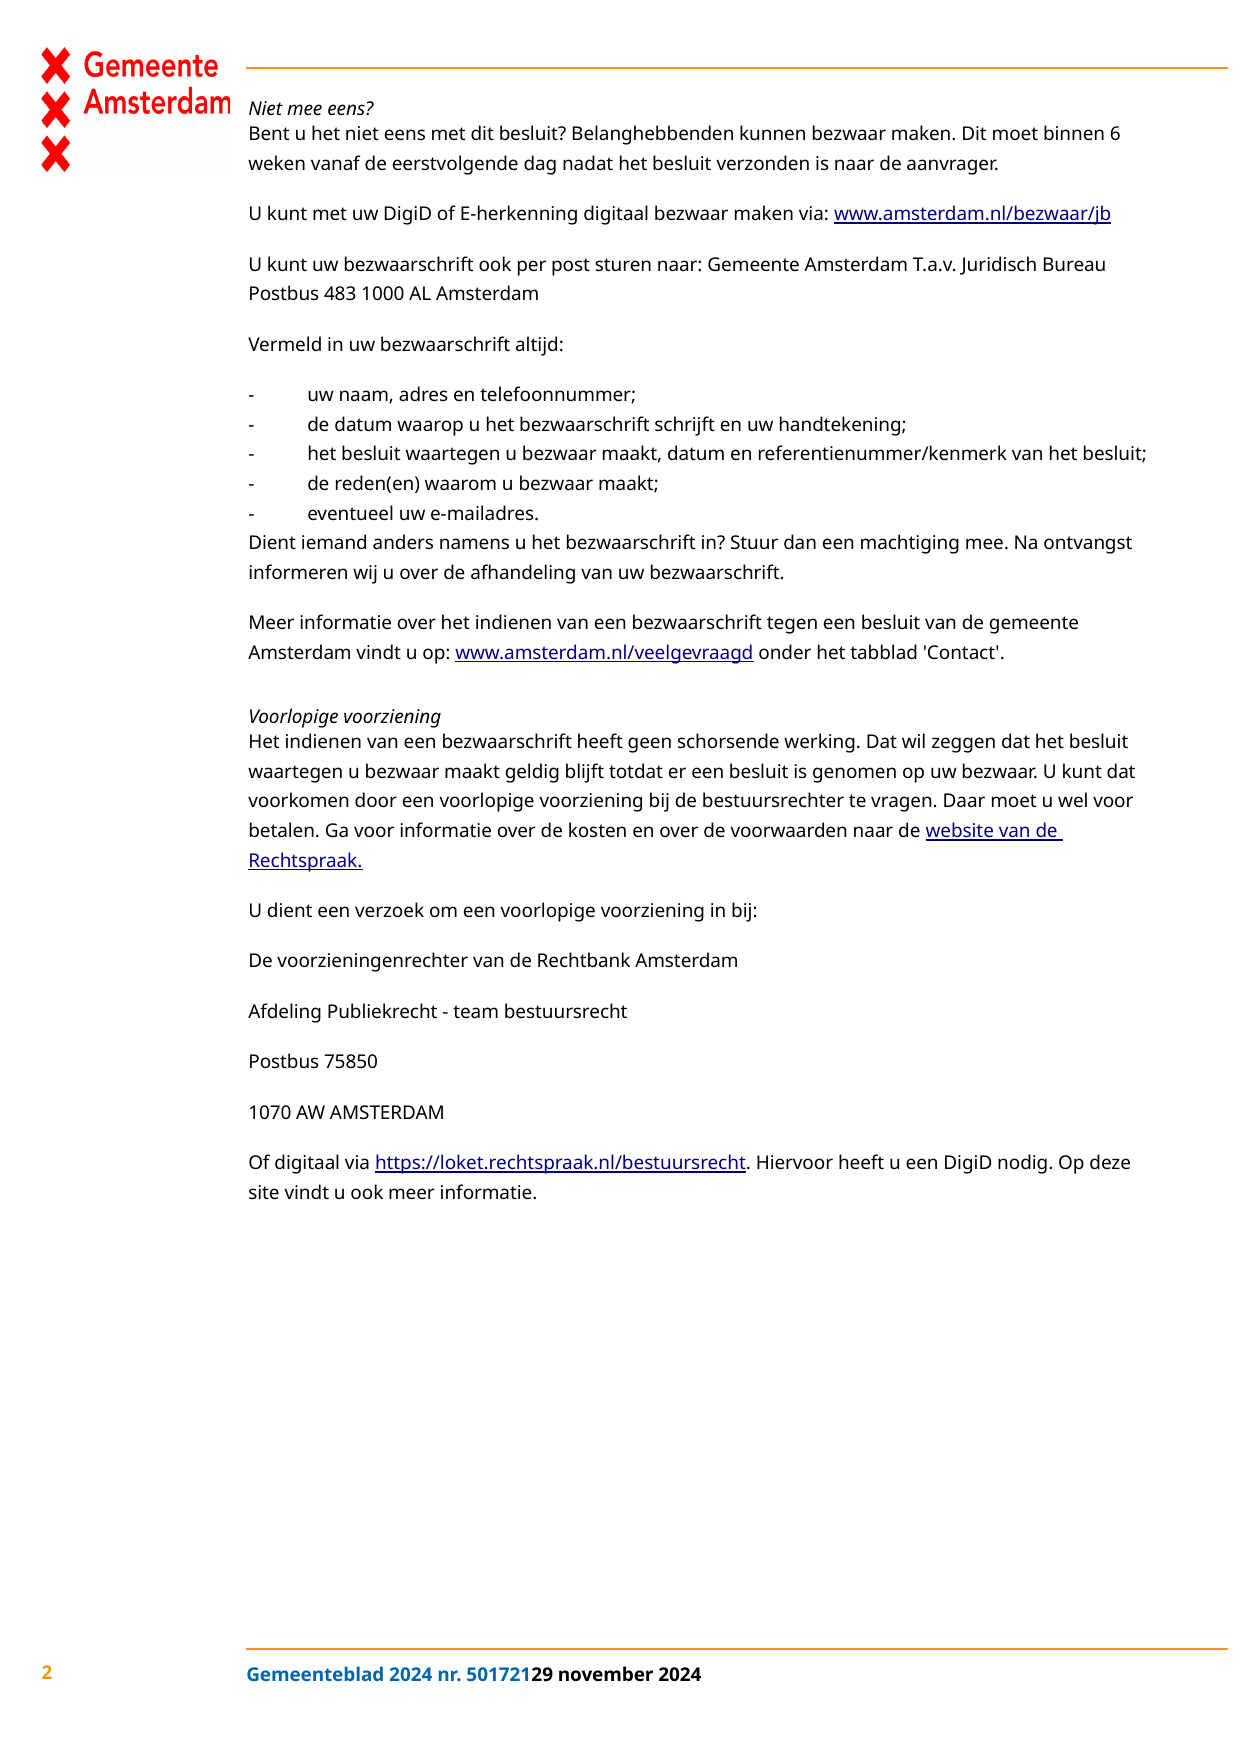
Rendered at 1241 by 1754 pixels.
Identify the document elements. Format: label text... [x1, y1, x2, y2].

list de datum waarop u het bezwaarschrift schrijft en uw handtekening; [248, 411, 1152, 437]
text Vermeld in uw bezwaarschrift altijd: [248, 331, 1152, 357]
text Niet mee eens? [248, 95, 1152, 121]
list eventueel uw e-mailadres. [248, 500, 1152, 525]
text Postbus 75850 [248, 1048, 1152, 1074]
text De voorzieningenrechter van de Rechtbank Amsterdam [248, 948, 1152, 973]
text Voorlopige voorziening [248, 703, 1152, 728]
text Dient iemand anders namens u het bezwaarschrift in? Stuur dan een machtiging mee. Na ontvangst informeren wij u over de afhandeling van uw bezwaarschrift. [248, 529, 1152, 584]
text Meer informatie over het indienen van een bezwaarschrift tegen een besluit van de gemeente Amsterdam vindt u op: www.amsterdam.nl/veelgevraagd onder het tabblad 'Contact'. [248, 609, 1152, 664]
text 1070 AW AMSTERDAM [248, 1099, 1152, 1125]
list het besluit waartegen u bezwaar maakt, datum en referentienummer/kenmerk van het besluit; [248, 441, 1152, 466]
text Bent u het niet eens met dit besluit? Belanghebbenden kunnen bezwaar maken. Dit moet binnen 6 weken vanaf de eerstvolgende dag nadat het besluit verzonden is naar de aanvrager. [248, 121, 1152, 176]
list de reden(en) waarom u bezwaar maakt; [248, 470, 1152, 496]
text U kunt uw bezwaarschrift ook per post sturen naar: Gemeente Amsterdam T.a.v. Juridisch Bureau Postbus 483 1000 AL Amsterdam [248, 251, 1152, 306]
text Het indienen van een bezwaarschrift heeft geen schorsende werking. Dat wil zeggen dat het besluit waartegen u bezwaar maakt geldig blijft totdat er een besluit is genomen op uw bezwaar. U kunt dat voorkomen door een voorlopige voorziening bij de bestuursrechter te vragen. Daar moet u wel voor betalen. Ga voor informatie over de kosten en over de voorwaarden naar de website van de Rechtspraak. [248, 728, 1152, 873]
text Of digitaal via https://loket.rechtspraak.nl/bestuursrecht. Hiervoor heeft u een DigiD nodig. Op deze site vindt u ook meer informatie. [248, 1149, 1152, 1205]
list uw naam, adres en telefoonnummer; [248, 381, 1152, 407]
text U dient een verzoek om een voorlopige voorziening in bij: [248, 897, 1152, 923]
picture [41, 47, 231, 172]
text U kunt met uw DigiD of E-herkenning digitaal bezwaar maken via: www.amsterdam.nl/bezwaar/jb [248, 201, 1152, 226]
text Afdeling Publiekrecht - team bestuursrecht [248, 998, 1152, 1024]
